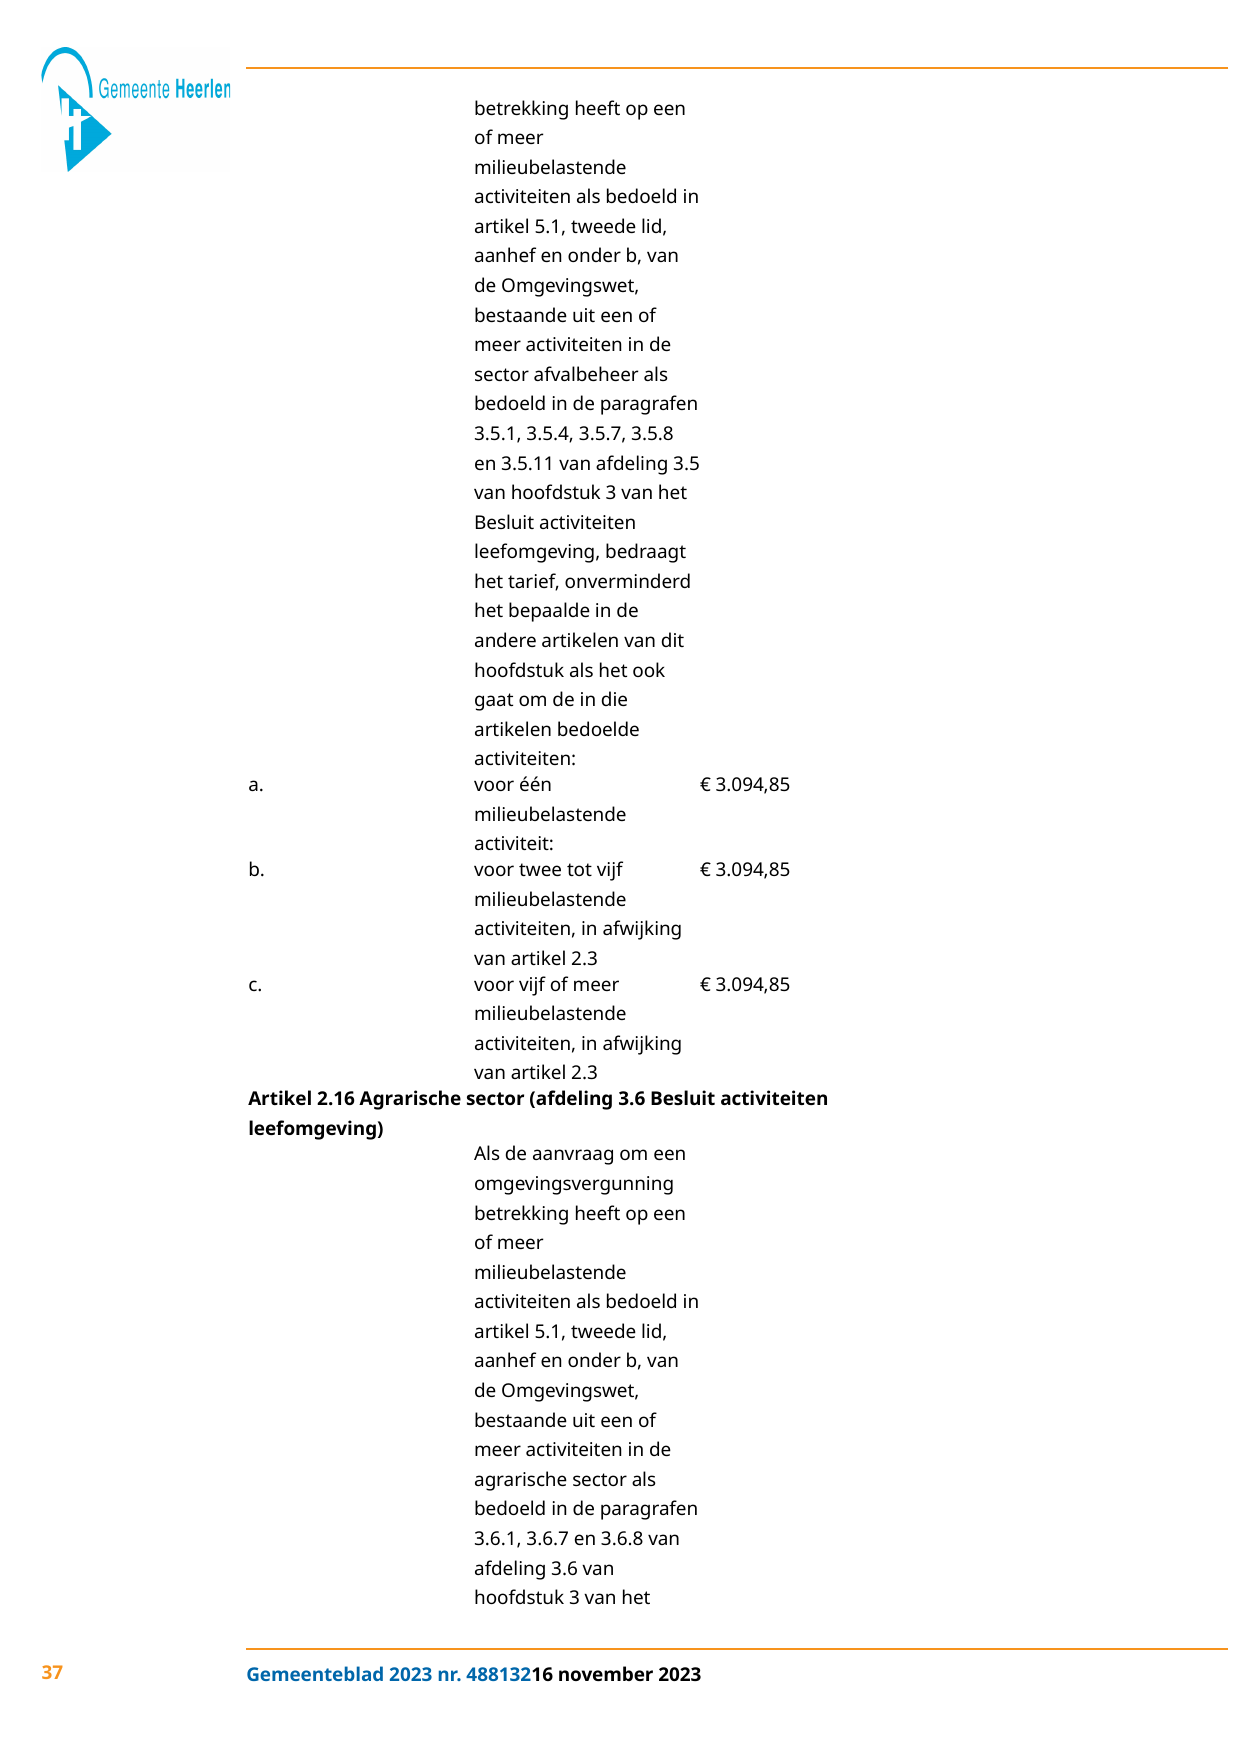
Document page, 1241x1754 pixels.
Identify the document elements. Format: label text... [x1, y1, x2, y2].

table_cell [926, 1085, 1152, 1141]
table_cell betrekking heeft op een of meer milieubelastende activiteiten als bedoeld in artikel 5.1, tweede lid, aanhef en onder b, van de Omgevingswet, bestaande uit een of meer activiteiten in de sector afvalbeheer als bedoeld in de paragrafen 3.5.1, 3.5.4, 3.5.7, 3.5.8 en 3.5.11 van afdeling 3.5 van hoofdstuk 3 van het Besluit activiteiten leefomgeving, bedraagt het tarief, onverminderd het bepaalde in de andere artikelen van dit hoofdstuk als het ook gaat om de in die artikelen bedoelde activiteiten: [474, 95, 700, 771]
table_cell [926, 771, 1152, 856]
table_cell Als de aanvraag om een omgevingsvergunning betrekking heeft op een of meer milieubelastende activiteiten als bedoeld in artikel 5.1, tweede lid, aanhef en onder b, van de Omgevingswet, bestaande uit een of meer activiteiten in de agrarische sector als bedoeld in de paragrafen 3.6.1, 3.6.7 en 3.6.8 van afdeling 3.6 van hoofdstuk 3 van het [474, 1141, 700, 1610]
table_cell voor vijf of meer milieubelastende activiteiten, in afwijking van artikel 2.3 [474, 971, 700, 1085]
picture [41, 47, 59, 70]
table_cell € 3.094,85 [700, 856, 926, 971]
table_cell [926, 856, 1152, 971]
table_cell voor twee tot vijf milieubelastende activiteiten, in afwijking van artikel 2.3 [474, 856, 700, 971]
table_cell [248, 1141, 474, 1610]
table_cell [926, 1141, 1152, 1610]
table_cell [926, 971, 1152, 1085]
table_cell [248, 95, 474, 771]
table_cell € 3.094,85 [700, 971, 926, 1085]
picture [41, 47, 231, 172]
table_cell voor één milieubelastende activiteit: [474, 771, 700, 856]
table_cell [700, 95, 926, 771]
table_cell c. [248, 971, 474, 1085]
table_cell [926, 95, 1152, 771]
table_cell € 3.094,85 [700, 771, 926, 856]
table_cell [700, 1141, 926, 1610]
table_cell a. [248, 771, 474, 856]
table_cell b. [248, 856, 474, 971]
table_cell Artikel 2.16 Agrarische sector (afdeling 3.6 Besluit activiteiten leefomgeving) [248, 1085, 926, 1141]
